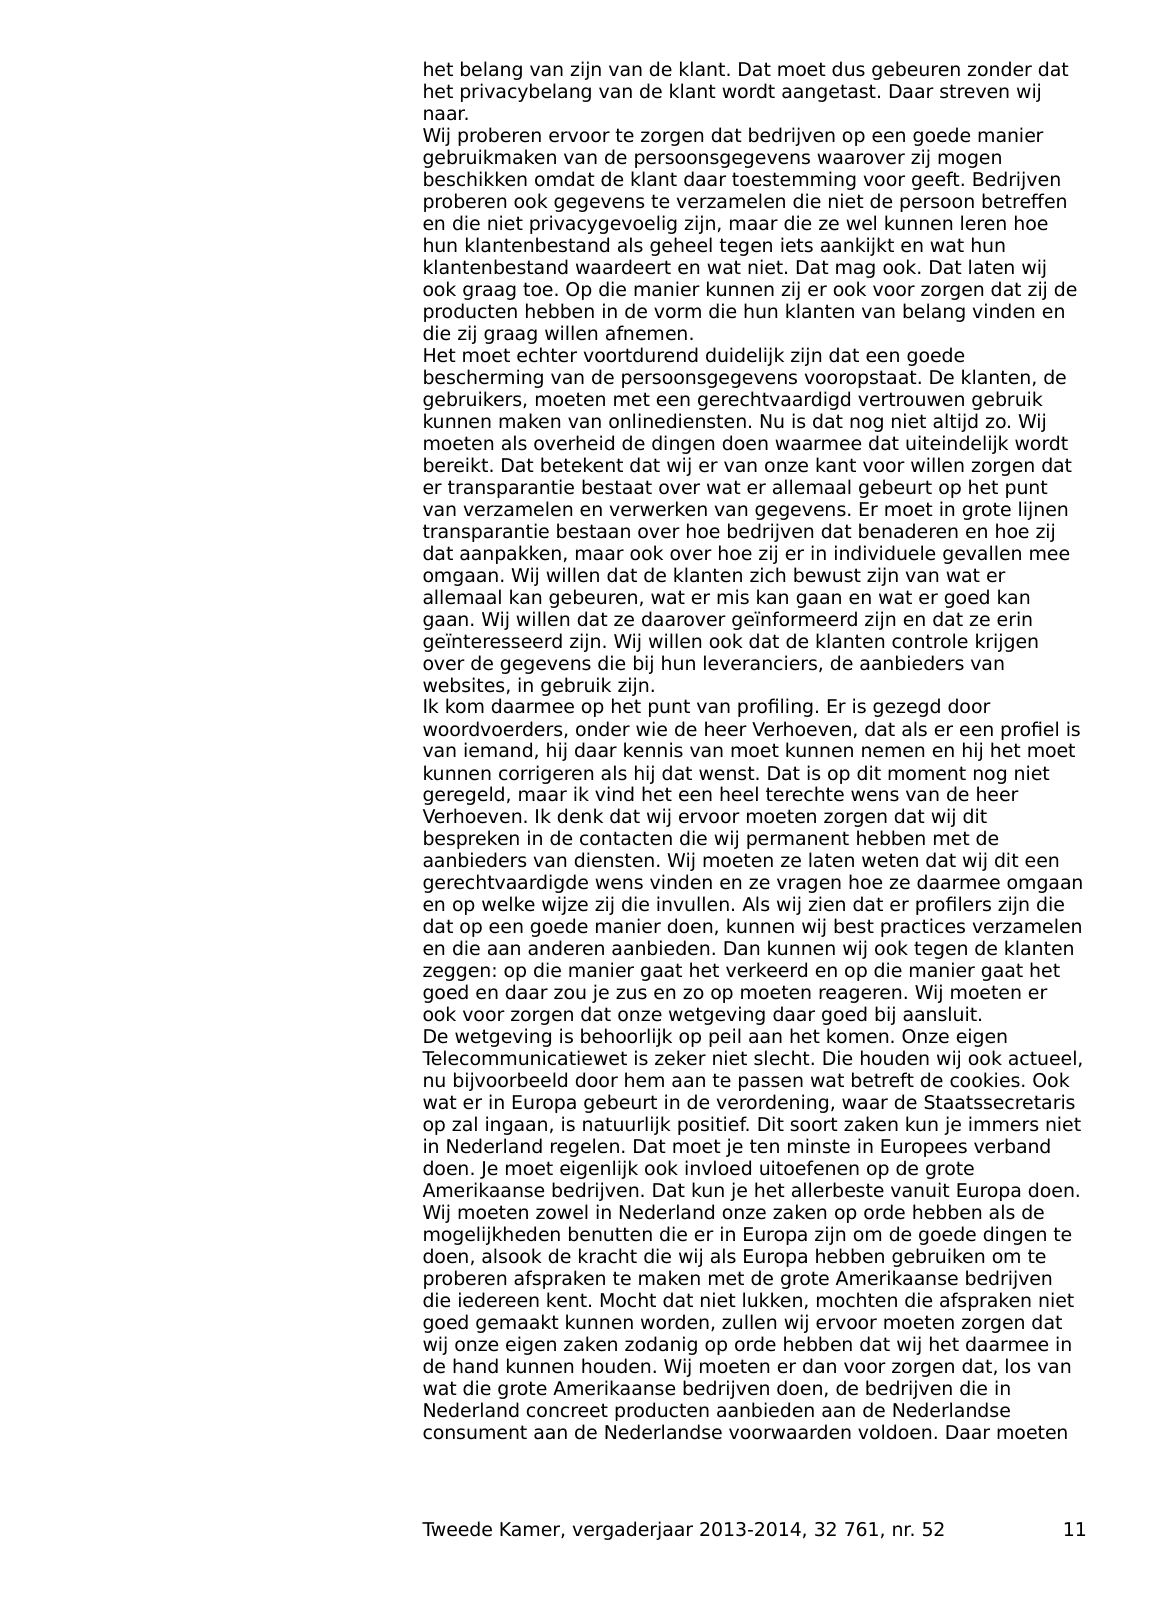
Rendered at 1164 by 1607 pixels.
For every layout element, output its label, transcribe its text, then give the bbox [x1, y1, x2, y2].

text Wij proberen ervoor te zorgen dat bedrijven op een goede manier gebruikmaken van de persoonsgegevens waarover zij mogen beschikken omdat de klant daar toestemming voor geeft. Bedrijven proberen ook gegevens te verzamelen die niet de persoon betreffen en die niet privacygevoelig zijn, maar die ze wel kunnen leren hoe hun klantenbestand als geheel tegen iets aankijkt en wat hun klantenbestand waardeert en wat niet. Dat mag ook. Dat laten wij ook graag toe. Op die manier kunnen zij er ook voor zorgen dat zij de producten hebben in de vorm die hun klanten van belang vinden en die zij graag willen afnemen. [422, 125, 1087, 345]
text Het moet echter voortdurend duidelijk zijn dat een goede bescherming van de persoonsgegevens vooropstaat. De klanten, de gebruikers, moeten met een gerechtvaardigd vertrouwen gebruik kunnen maken van onlinediensten. Nu is dat nog niet altijd zo. Wij moeten als overheid de dingen doen waarmee dat uiteindelijk wordt bereikt. Dat betekent dat wij er van onze kant voor willen zorgen dat er transparantie bestaat over wat er allemaal gebeurt op het punt van verzamelen en verwerken van gegevens. Er moet in grote lijnen transparantie bestaan over hoe bedrijven dat benaderen en hoe zij dat aanpakken, maar ook over hoe zij er in individuele gevallen mee omgaan. Wij willen dat de klanten zich bewust zijn van wat er allemaal kan gebeuren, wat er mis kan gaan en wat er goed kan gaan. Wij willen dat ze daarover geïnformeerd zijn en dat ze erin geïnteresseerd zijn. Wij willen ook dat de klanten controle krijgen over de gegevens die bij hun leveranciers, de aanbieders van websites, in gebruik zijn. [422, 345, 1087, 696]
text De wetgeving is behoorlijk op peil aan het komen. Onze eigen Telecommunicatiewet is zeker niet slecht. Die houden wij ook actueel, nu bijvoorbeeld door hem aan te passen wat betreft de cookies. Ook wat er in Europa gebeurt in de verordening, waar de Staatssecretaris op zal ingaan, is natuurlijk positief. Dit soort zaken kun je immers niet in Nederland regelen. Dat moet je ten minste in Europees verband doen. Je moet eigenlijk ook invloed uitoefenen op de grote Amerikaanse bedrijven. Dat kun je het allerbeste vanuit Europa doen. [422, 1026, 1087, 1202]
text het belang van zijn van de klant. Dat moet dus gebeuren zonder dat het privacybelang van de klant wordt aangetast. Daar streven wij naar. [422, 59, 1087, 125]
text Ik kom daarmee op het punt van profiling. Er is gezegd door woordvoerders, onder wie de heer Verhoeven, dat als er een profiel is van iemand, hij daar kennis van moet kunnen nemen en hij het moet kunnen corrigeren als hij dat wenst. Dat is op dit moment nog niet geregeld, maar ik vind het een heel terechte wens van de heer Verhoeven. Ik denk dat wij ervoor moeten zorgen dat wij dit bespreken in de contacten die wij permanent hebben met de aanbieders van diensten. Wij moeten ze laten weten dat wij dit een gerechtvaardigde wens vinden en ze vragen hoe ze daarmee omgaan en op welke wijze zij die invullen. Als wij zien dat er profilers zijn die dat op een goede manier doen, kunnen wij best practices verzamelen en die aan anderen aanbieden. Dan kunnen wij ook tegen de klanten zeggen: op die manier gaat het verkeerd en op die manier gaat het goed en daar zou je zus en zo op moeten reageren. Wij moeten er ook voor zorgen dat onze wetgeving daar goed bij aansluit. [422, 696, 1087, 1026]
text Wij moeten zowel in Nederland onze zaken op orde hebben als de mogelijkheden benutten die er in Europa zijn om de goede dingen te doen, alsook de kracht die wij als Europa hebben gebruiken om te proberen afspraken te maken met de grote Amerikaanse bedrijven die iedereen kent. Mocht dat niet lukken, mochten die afspraken niet goed gemaakt kunnen worden, zullen wij ervoor moeten zorgen dat wij onze eigen zaken zodanig op orde hebben dat wij het daarmee in de hand kunnen houden. Wij moeten er dan voor zorgen dat, los van wat die grote Amerikaanse bedrijven doen, de bedrijven die in Nederland concreet producten aanbieden aan de Nederlandse consument aan de Nederlandse voorwaarden voldoen. Daar moeten [422, 1202, 1087, 1444]
